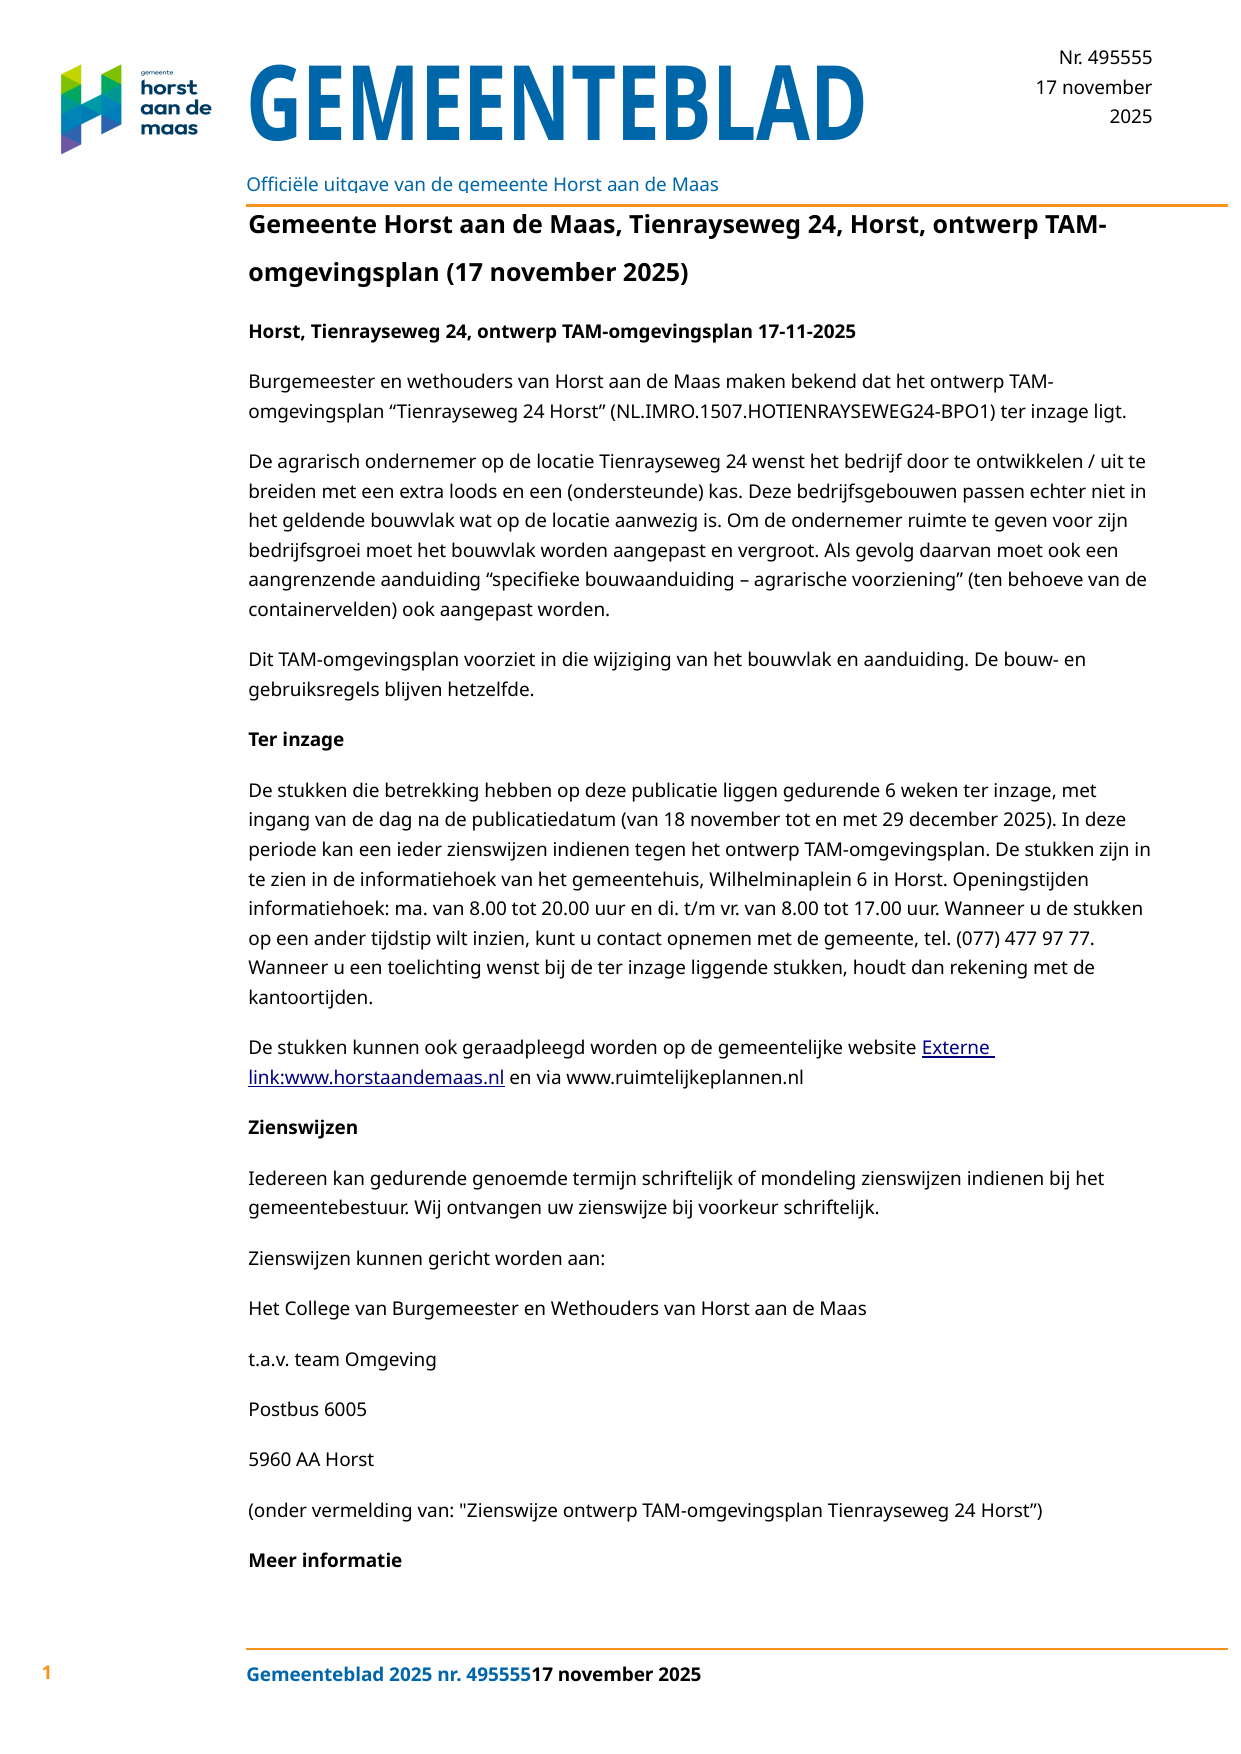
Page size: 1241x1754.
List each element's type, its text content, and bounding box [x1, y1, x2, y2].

text Gemeente Horst aan de Maas, Tienrayseweg 24, Horst, ontwerp TAM-omgevingsplan (17 november 2025) [248, 207, 1152, 288]
text De agrarisch ondernemer op de locatie Tienrayseweg 24 wenst het bedrijf door te ontwikkelen / uit te breiden met een extra loods en een (ondersteunde) kas. Deze bedrijfsgebouwen passen echter niet in het geldende bouwvlak wat op de locatie aanwezig is. Om de ondernemer ruimte te geven voor zijn bedrijfsgroei moet het bouwvlak worden aangepast en vergroot. Als gevolg daarvan moet ook een aangrenzende aanduiding “specifieke bouwaanduiding – agrarische voorziening” (ten behoeve van de containervelden) ook aangepast worden. [248, 448, 1152, 622]
text Horst, Tienrayseweg 24, ontwerp TAM-omgevingsplan 17-11-2025 [248, 318, 1152, 344]
text Iedereen kan gedurende genoemde termijn schriftelijk of mondeling zienswijzen indienen bij het gemeentebestuur. Wij ontvangen uw zienswijze bij voorkeur schriftelijk. [248, 1165, 1152, 1220]
text (onder vermelding van: "Zienswijze ontwerp TAM-omgevingsplan Tienrayseweg 24 Horst”) [248, 1497, 1152, 1523]
text De stukken die betrekking hebben op deze publicatie liggen gedurende 6 weken ter inzage, met ingang van de dag na de publicatiedatum (van 18 november tot en met 29 december 2025). In deze periode kan een ieder zienswijzen indienen tegen het ontwerp TAM-omgevingsplan. De stukken zijn in te zien in de informatiehoek van het gemeentehuis, Wilhelminaplein 6 in Horst. Openingstijden informatiehoek: ma. van 8.00 tot 20.00 uur en di. t/m vr. van 8.00 tot 17.00 uur. Wanneer u de stukken op een ander tijdstip wilt inzien, kunt u contact opnemen met de gemeente, tel. (077) 477 97 77. Wanneer u een toelichting wenst bij de ter inzage liggende stukken, houdt dan rekening met de kantoortijden. [248, 777, 1152, 1010]
text Burgemeester en wethouders van Horst aan de Maas maken bekend dat het ontwerp TAM-omgevingsplan “Tienrayseweg 24 Horst” (NL.IMRO.1507.HOTIENRAYSEWEG24-BPO1) ter inzage ligt. [248, 368, 1152, 424]
text Het College van Burgemeester en Wethouders van Horst aan de Maas [248, 1295, 1152, 1321]
text De stukken kunnen ook geraadpleegd worden op de gemeentelijke website Externe link:www.horstaandemaas.nl en via www.ruimtelijkeplannen.nl [248, 1034, 1152, 1090]
text Zienswijzen [248, 1114, 1152, 1140]
text Postbus 6005 [248, 1396, 1152, 1422]
text Ter inzage [248, 727, 1152, 752]
text 5960 AA Horst [248, 1447, 1152, 1472]
picture [41, 47, 231, 172]
text Meer informatie [248, 1547, 1152, 1573]
text Dit TAM-omgevingsplan voorziet in die wijziging van het bouwvlak en aanduiding. De bouw- en gebruiksregels blijven hetzelfde. [248, 647, 1152, 702]
text t.a.v. team Omgeving [248, 1346, 1152, 1372]
text Zienswijzen kunnen gericht worden aan: [248, 1245, 1152, 1271]
